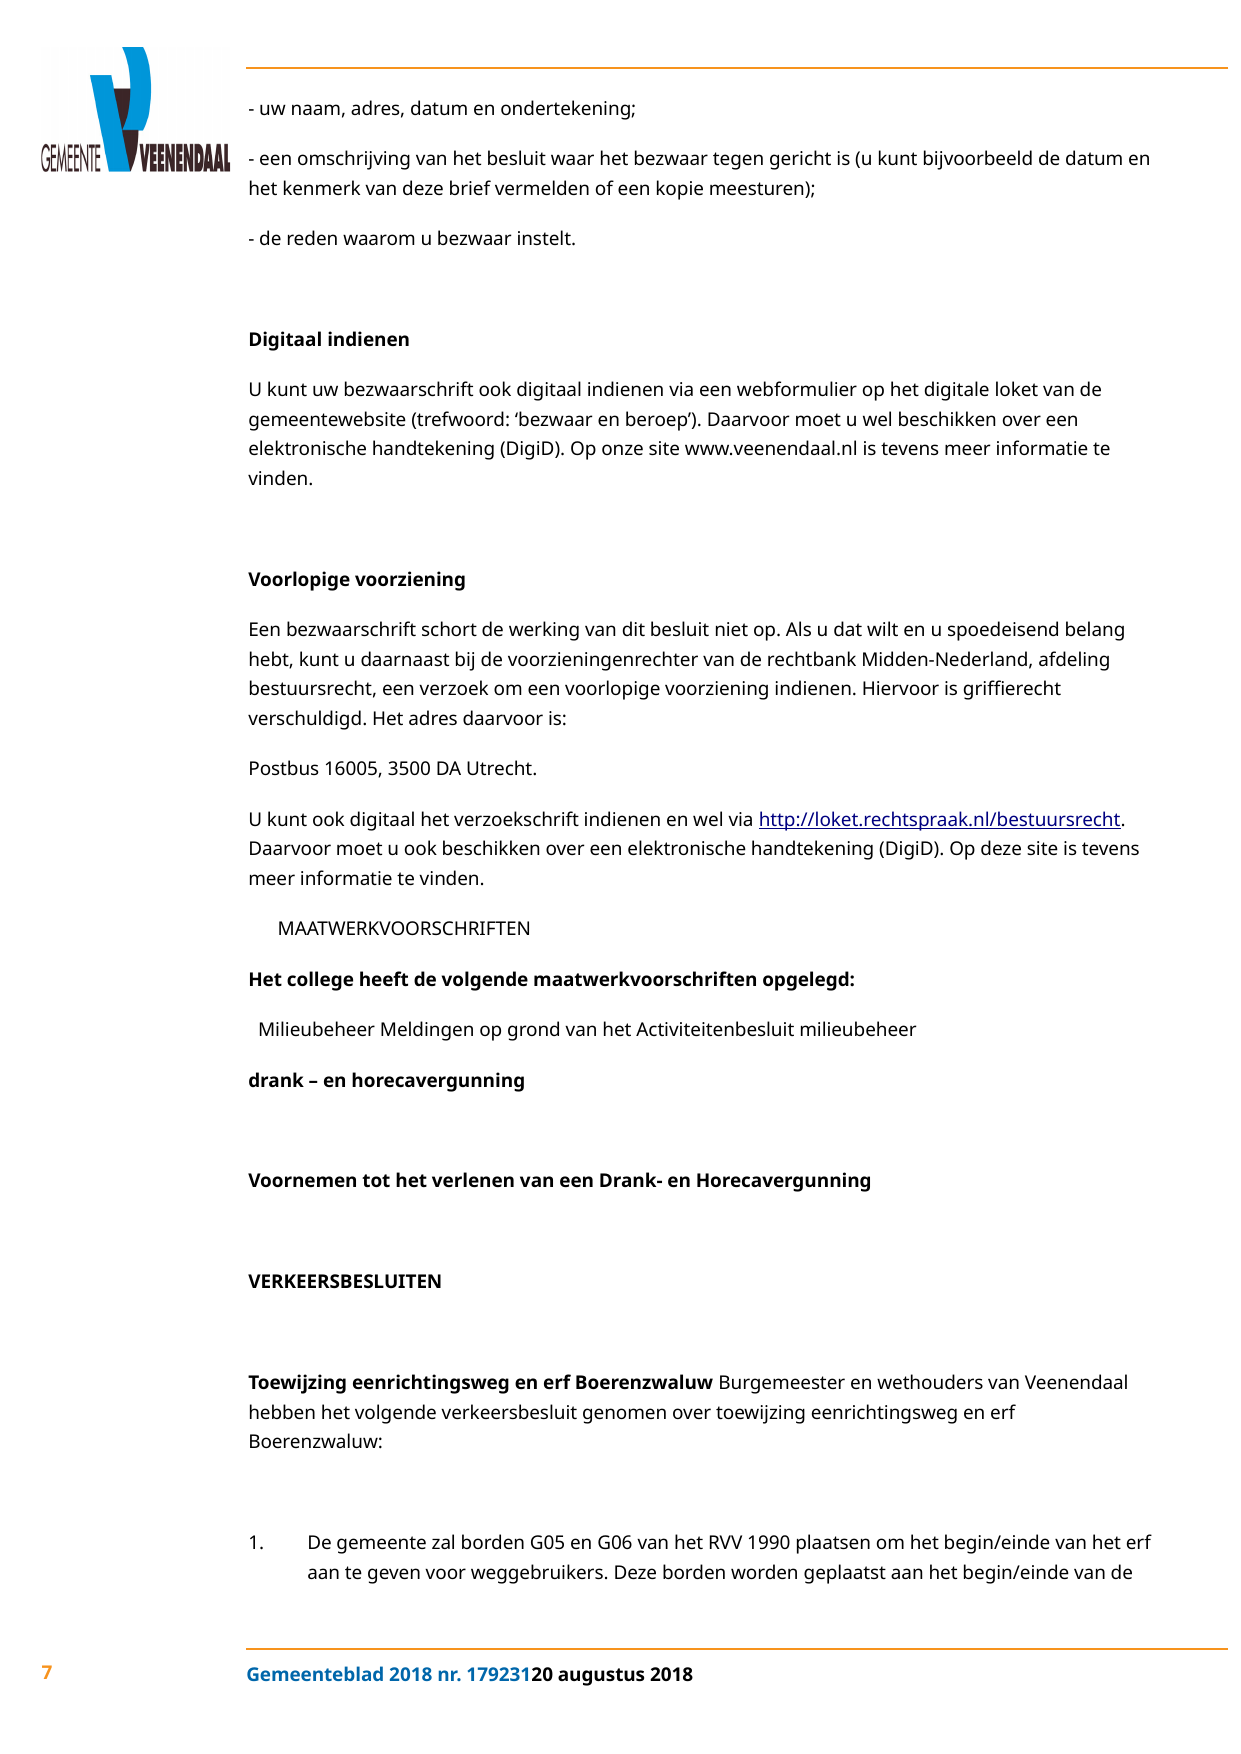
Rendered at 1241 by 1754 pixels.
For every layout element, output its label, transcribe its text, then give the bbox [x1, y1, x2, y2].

picture [123, 47, 231, 172]
text Een bezwaarschrift schort de werking van dit besluit niet op. Als u dat wilt en u spoedeisend belang hebt, kunt u daarnaast bij de voorzieningenrechter van de rechtbank Midden-Nederland, afdeling bestuursrecht, een verzoek om een voorlopige voorziening indienen. Hiervoor is griffierecht verschuldigd. Het adres daarvoor is: [248, 616, 1152, 731]
text Voorlopige voorziening [248, 566, 1152, 592]
picture [41, 47, 130, 172]
list De gemeente zal borden G05 en G06 van het RVV 1990 plaatsen om het begin/einde van het erf aan te geven voor weggebruikers. Deze borden worden geplaatst aan het begin/einde van de [248, 1529, 1152, 1585]
text - een omschrijving van het besluit waar het bezwaar tegen gericht is (u kunt bijvoorbeeld de datum en het kenmerk van deze brief vermelden of een kopie meesturen); [248, 145, 1152, 201]
text U kunt ook digitaal het verzoekschrift indienen en wel via http://loket.rechtspraak.nl/bestuursrecht. Daarvoor moet u ook beschikken over een elektronische handtekening (DigiD). Op deze site is tevens meer informatie te vinden. [248, 806, 1152, 891]
text - uw naam, adres, datum en ondertekening; [248, 95, 1152, 121]
text Postbus 16005, 3500 DA Utrecht. [248, 756, 1152, 781]
text Digitaal indienen [248, 326, 1152, 352]
text MAATWERKVOORSCHRIFTEN [248, 916, 1152, 941]
text - de reden waarom u bezwaar instelt. [248, 225, 1152, 251]
text U kunt uw bezwaarschrift ook digitaal indienen via een webformulier op het digitale loket van de gemeentewebsite (trefwoord: ‘bezwaar en beroep’). Daarvoor moet u wel beschikken over een elektronische handtekening (DigiD). Op onze site www.veenendaal.nl is tevens meer informatie te vinden. [248, 376, 1152, 491]
text Milieubeheer Meldingen op grond van het Activiteitenbesluit milieubeheer [248, 1016, 1152, 1042]
text Voornemen tot het verlenen van een Drank- en Horecavergunning [248, 1168, 1152, 1193]
text drank – en horecavergunning [248, 1067, 1152, 1093]
text VERKEERSBESLUITEN [248, 1268, 1152, 1294]
text Toewijzing eenrichtingsweg en erf Boerenzwaluw Burgemeester en wethouders van Veenendaal hebben het volgende verkeersbesluit genomen over toewijzing eenrichtingsweg en erf Boerenzwaluw: [248, 1369, 1152, 1454]
text Het college heeft de volgende maatwerkvoorschriften opgelegd: [248, 966, 1152, 992]
